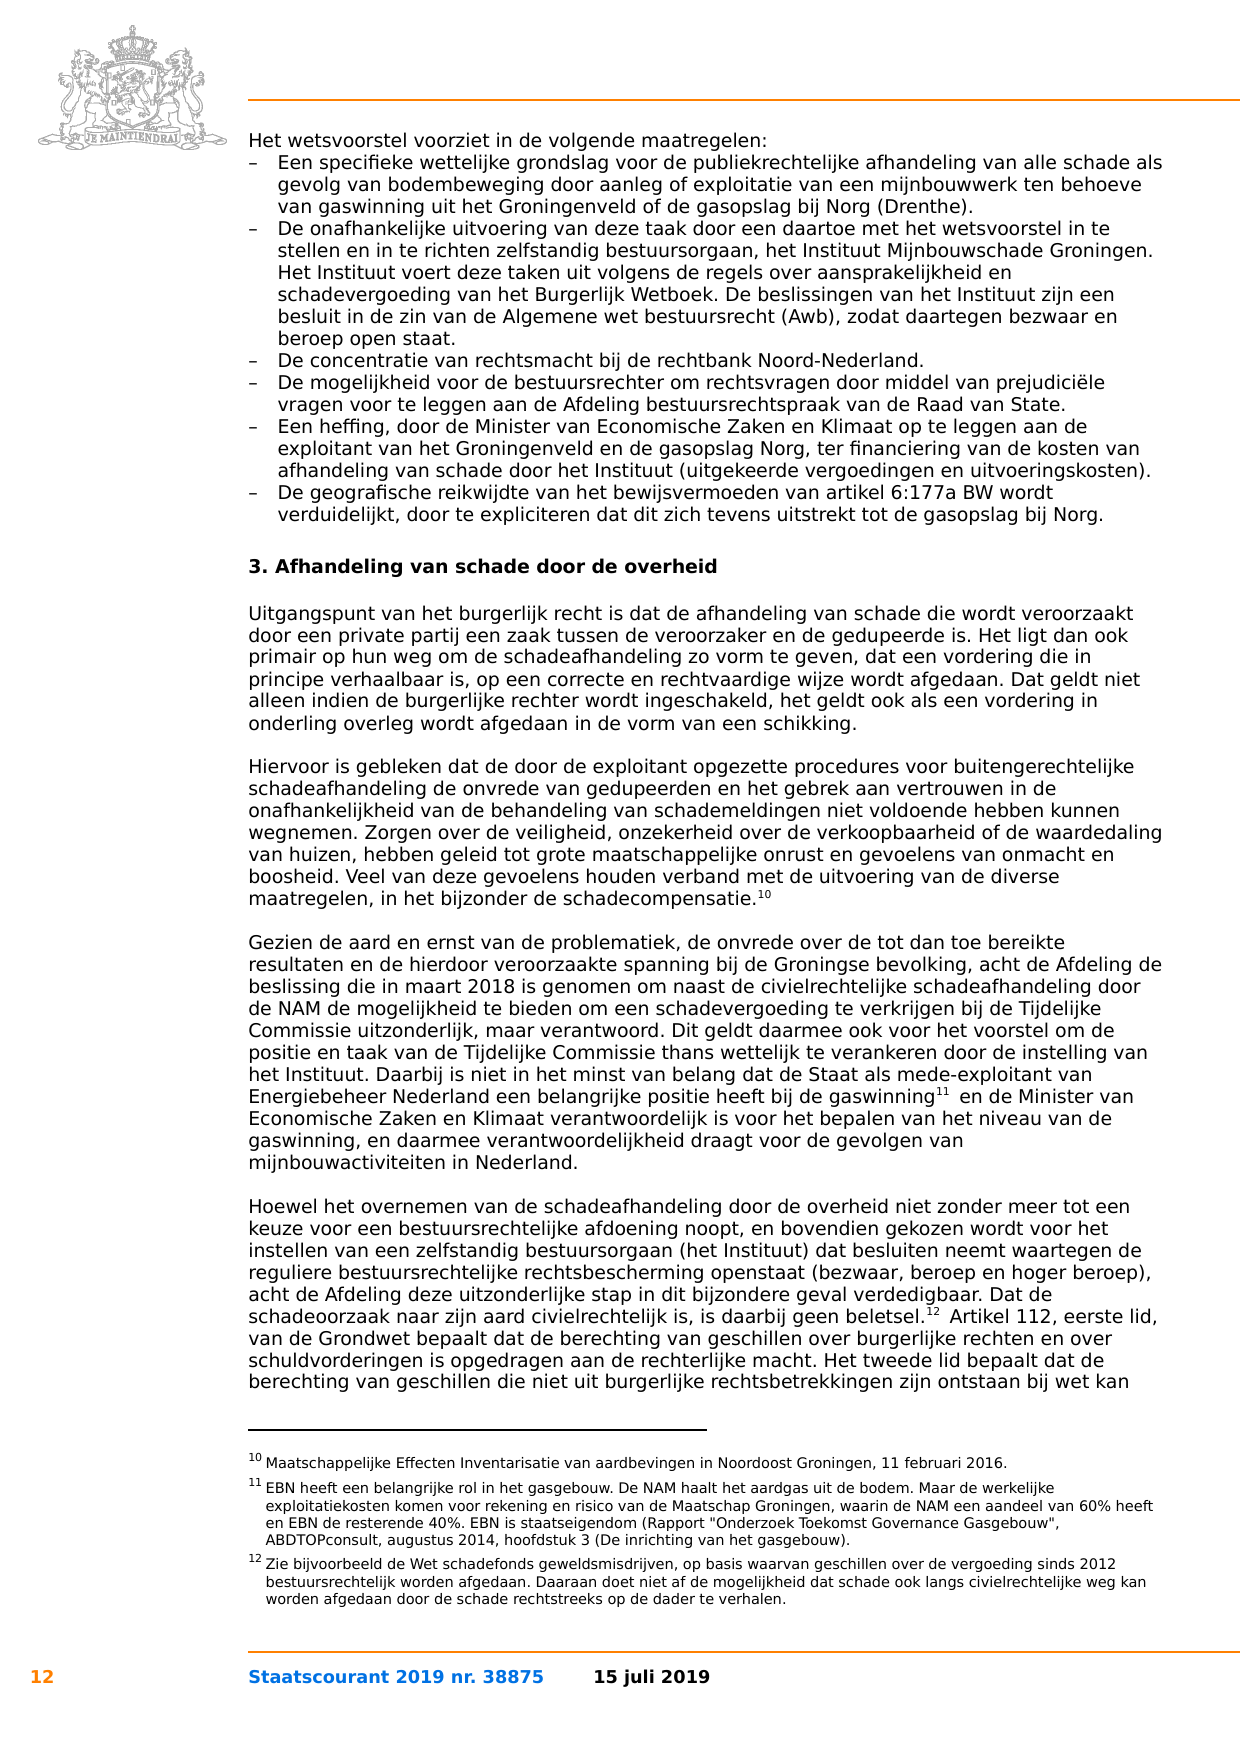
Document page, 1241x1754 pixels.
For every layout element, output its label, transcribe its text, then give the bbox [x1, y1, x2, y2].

text Zie bijvoorbeeld de Wet schadefonds geweldsmisdrijven, op basis waarvan geschillen over de vergoeding sinds 2012 bestuursrechtelijk worden afgedaan. Daaraan doet niet af de mogelijkheid dat schade ook langs civielrechtelijke weg kan worden afgedaan door de schade rechtstreeks op de dader te verhalen. [248, 1552, 1163, 1608]
text Uitgangspunt van het burgerlijk recht is dat de afhandeling van schade die wordt veroorzaakt door een private partij een zaak tussen de veroorzaker en de gedupeerde is. Het ligt dan ook primair op hun weg om de schadeafhandeling zo vorm te geven, dat een vordering die in principe verhaalbaar is, op een correcte en rechtvaardige wijze wordt afgedaan. Dat geldt niet alleen indien de burgerlijke rechter wordt ingeschakeld, het geldt ook als een vordering in onderling overleg wordt afgedaan in de vorm van een schikking. [248, 602, 1163, 734]
text Hiervoor is gebleken dat de door de exploitant opgezette procedures voor buitengerechtelijke schadeafhandeling de onvrede van gedupeerden en het gebrek aan vertrouwen in de onafhankelijkheid van de behandeling van schademeldingen niet voldoende hebben kunnen wegnemen. Zorgen over de veiligheid, onzekerheid over de verkoopbaarheid of de waardedaling van huizen, hebben geleid tot grote maatschappelijke onrust en gevoelens van onmacht en boosheid. Veel van deze gevoelens houden verband met de uitvoering van de diverse maatregelen, in het bijzonder de schadecompensatie. [248, 756, 1163, 910]
text Het wetsvoorstel voorziet in de volgende maatregelen: [248, 130, 1163, 152]
picture [38, 25, 227, 150]
text – De onafhankelijke uitvoering van deze taak door een daartoe met het wetsvoorstel in te stellen en in te richten zelfstandig bestuursorgaan, het Instituut Mijnbouwschade Groningen. Het Instituut voert deze taken uit volgens de regels over aansprakelijkheid en schadevergoeding van het Burgerlijk Wetboek. De beslissingen van het Instituut zijn een besluit in de zin van de Algemene wet bestuursrecht (Awb), zodat daartegen bezwaar en beroep open staat. [248, 218, 1163, 350]
text – De mogelijkheid voor de bestuursrechter om rechtsvragen door middel van prejudiciële vragen voor te leggen aan de Afdeling bestuursrechtspraak van de Raad van State. [248, 372, 1163, 416]
text – Een heffing, door de Minister van Economische Zaken en Klimaat op te leggen aan de exploitant van het Groningenveld en de gasopslag Norg, ter financiering van de kosten van afhandeling van schade door het Instituut (uitgekeerde vergoedingen en uitvoeringskosten). [248, 416, 1163, 482]
text EBN heeft een belangrijke rol in het gasgebouw. De NAM haalt het aardgas uit de bodem. Maar de werkelijke exploitatiekosten komen voor rekening en risico van de Maatschap Groningen, waarin de NAM een aandeel van 60% heeft en EBN de resterende 40%. EBN is staatseigendom (Rapport "Onderzoek Toekomst Governance Gasgebouw", ABDTOPconsult, augustus 2014, hoofdstuk 3 (De inrichting van het gasgebouw). [248, 1476, 1163, 1549]
text – De geografische reikwijdte van het bewijsvermoeden van artikel 6:177a BW wordt verduidelijkt, door te expliciteren dat dit zich tevens uitstrekt tot de gasopslag bij Norg. [248, 482, 1163, 526]
text – Een specifieke wettelijke grondslag voor de publiekrechtelijke afhandeling van alle schade als gevolg van bodembeweging door aanleg of exploitatie van een mijnbouwwerk ten behoeve van gaswinning uit het Groningenveld of de gasopslag bij Norg (Drenthe). [248, 152, 1163, 218]
subtitle 3. Afhandeling van schade door de overheid [248, 556, 1163, 577]
text Hoewel het overnemen van de schadeafhandeling door de overheid niet zonder meer tot een keuze voor een bestuursrechtelijke afdoening noopt, en bovendien gekozen wordt voor het instellen van een zelfstandig bestuursorgaan (het Instituut) dat besluiten neemt waartegen de reguliere bestuursrechtelijke rechtsbescherming openstaat (bezwaar, beroep en hoger beroep), acht de Afdeling deze uitzonderlijke stap in dit bijzondere geval verdedigbaar. Dat de schadeoorzaak naar zijn aard civielrechtelijk is, is daarbij geen beletsel. Artikel 112, eerste lid, van de Grondwet bepaalt dat de berechting van geschillen over burgerlijke rechten en over schuldvorderingen is opgedragen aan de rechterlijke macht. Het tweede lid bepaalt dat de berechting van geschillen die niet uit burgerlijke rechtsbetrekkingen zijn ontstaan bij wet kan [248, 1196, 1163, 1393]
text Gezien de aard en ernst van de problematiek, de onvrede over de tot dan toe bereikte resultaten en de hierdoor veroorzaakte spanning bij de Groningse bevolking, acht de Afdeling de beslissing die in maart 2018 is genomen om naast de civielrechtelijke schadeafhandeling door de NAM de mogelijkheid te bieden om een schadevergoeding te verkrijgen bij de Tijdelijke Commissie uitzonderlijk, maar verantwoord. Dit geldt daarmee ook voor het voorstel om de positie en taak van de Tijdelijke Commissie thans wettelijk te verankeren door de instelling van het Instituut. Daarbij is niet in het minst van belang dat de Staat als mede-exploitant van Energiebeheer Nederland een belangrijke positie heeft bij de gaswinning en de Minister van Economische Zaken en Klimaat verantwoordelijk is voor het bepalen van het niveau van de gaswinning, en daarmee verantwoordelijkheid draagt voor de gevolgen van mijnbouwactiviteiten in Nederland. [248, 932, 1163, 1174]
text Maatschappelijke Effecten Inventarisatie van aardbevingen in Noordoost Groningen, 11 februari 2016. [248, 1451, 1163, 1473]
text – De concentratie van rechtsmacht bij de rechtbank Noord-Nederland. [248, 350, 1163, 372]
